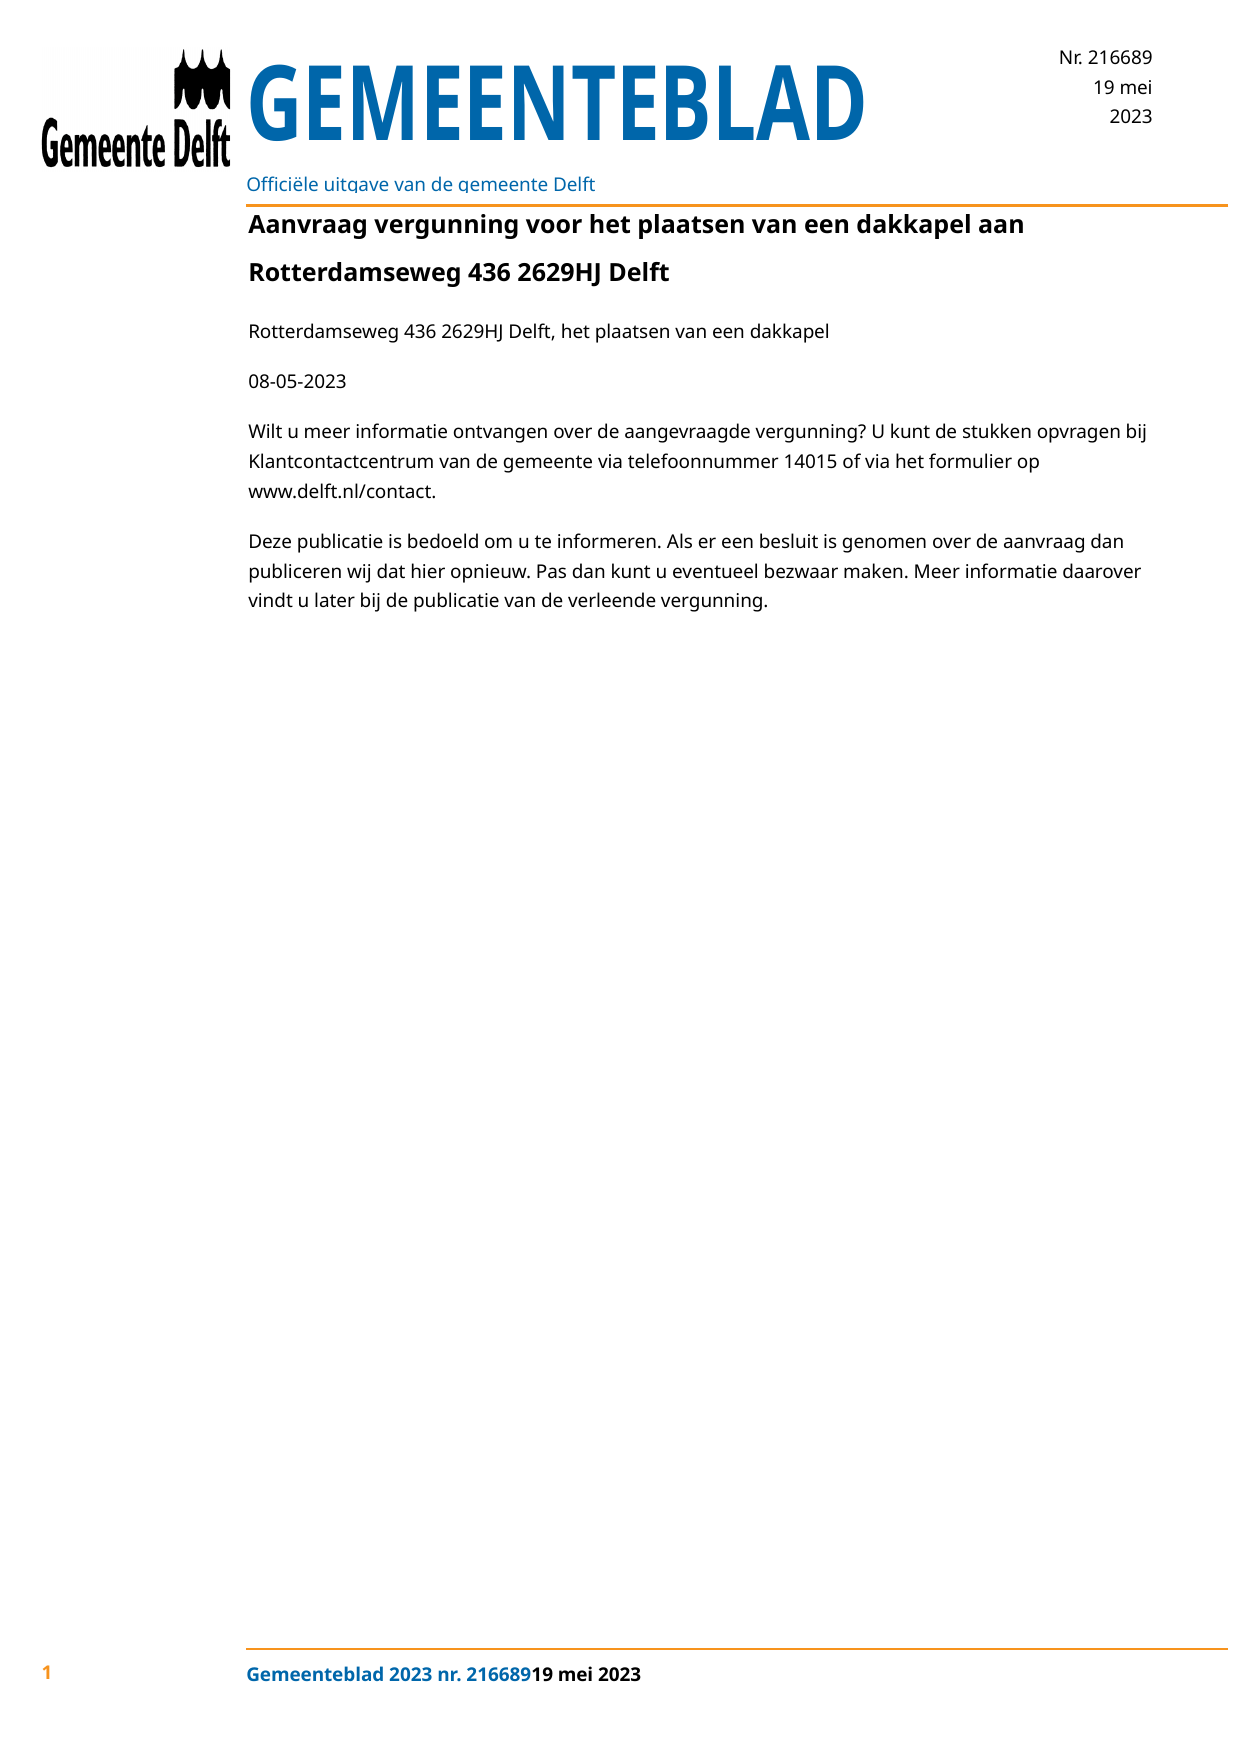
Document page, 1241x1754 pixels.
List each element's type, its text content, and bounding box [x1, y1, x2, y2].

text Wilt u meer informatie ontvangen over de aangevraagde vergunning? U kunt de stukken opvragen bij Klantcontactcentrum van de gemeente via telefoonnummer 14015 of via het formulier op www.delft.nl/contact. [248, 419, 1152, 504]
text 08-05-2023 [248, 368, 1152, 394]
text Deze publicatie is bedoeld om u te informeren. Als er een besluit is genomen over de aanvraag dan publiceren wij dat hier opnieuw. Pas dan kunt u eventueel bezwaar maken. Meer informatie daarover vindt u later bij de publicatie van de verleende vergunning. [248, 528, 1152, 613]
picture [41, 47, 231, 172]
text Rotterdamseweg 436 2629HJ Delft, het plaatsen van een dakkapel [248, 318, 1152, 344]
text Aanvraag vergunning voor het plaatsen van een dakkapel aan Rotterdamseweg 436 2629HJ Delft [248, 207, 1152, 288]
